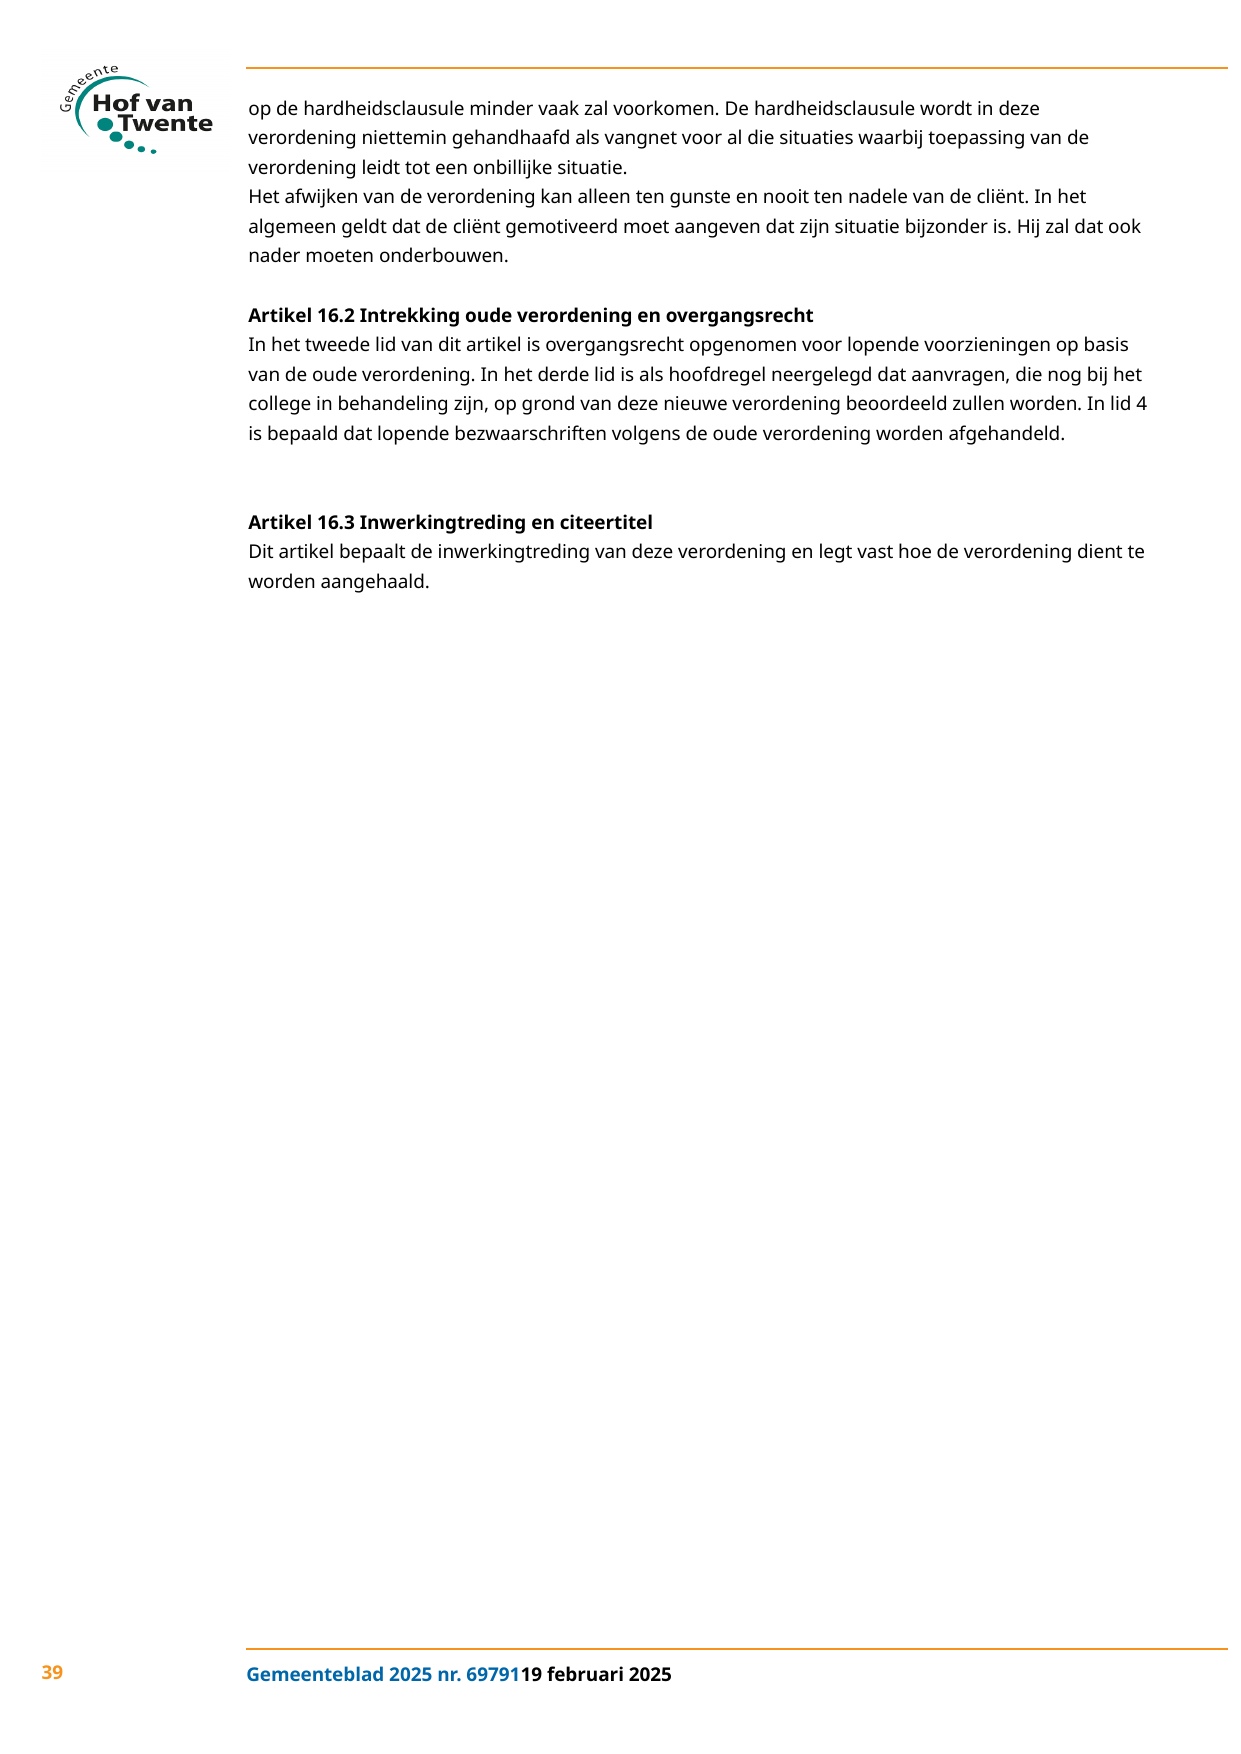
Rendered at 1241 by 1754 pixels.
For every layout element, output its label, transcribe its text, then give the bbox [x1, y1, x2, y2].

text Het afwijken van de verordening kan alleen ten gunste en nooit ten nadele van de cliënt. In het algemeen geldt dat de cliënt gemotiveerd moet aangeven dat zijn situatie bijzonder is. Hij zal dat ook nader moeten onderbouwen. [248, 183, 1152, 268]
text op de hardheidsclausule minder vaak zal voorkomen. De hardheidsclausule wordt in deze verordening niettemin gehandhaafd als vangnet voor al die situaties waarbij toepassing van de verordening leidt tot een onbillijke situatie. [248, 95, 1152, 180]
text Dit artikel bepaalt de inwerkingtreding van deze verordening en legt vast hoe de verordening dient te worden aangehaald. [248, 538, 1152, 594]
text Artikel 16.3 Inwerkingtreding en citeertitel [248, 509, 1152, 535]
text Artikel 16.2 Intrekking oude verordening en overgangsrecht [248, 302, 1152, 328]
text In het tweede lid van dit artikel is overgangsrecht opgenomen voor lopende voorzieningen op basis van de oude verordening. In het derde lid is als hoofdregel neergelegd dat aanvragen, die nog bij het college in behandeling zijn, op grond van deze nieuwe verordening beoordeeld zullen worden. In lid 4 is bepaald dat lopende bezwaarschriften volgens de oude verordening worden afgehandeld. [248, 331, 1152, 446]
picture [41, 47, 231, 172]
